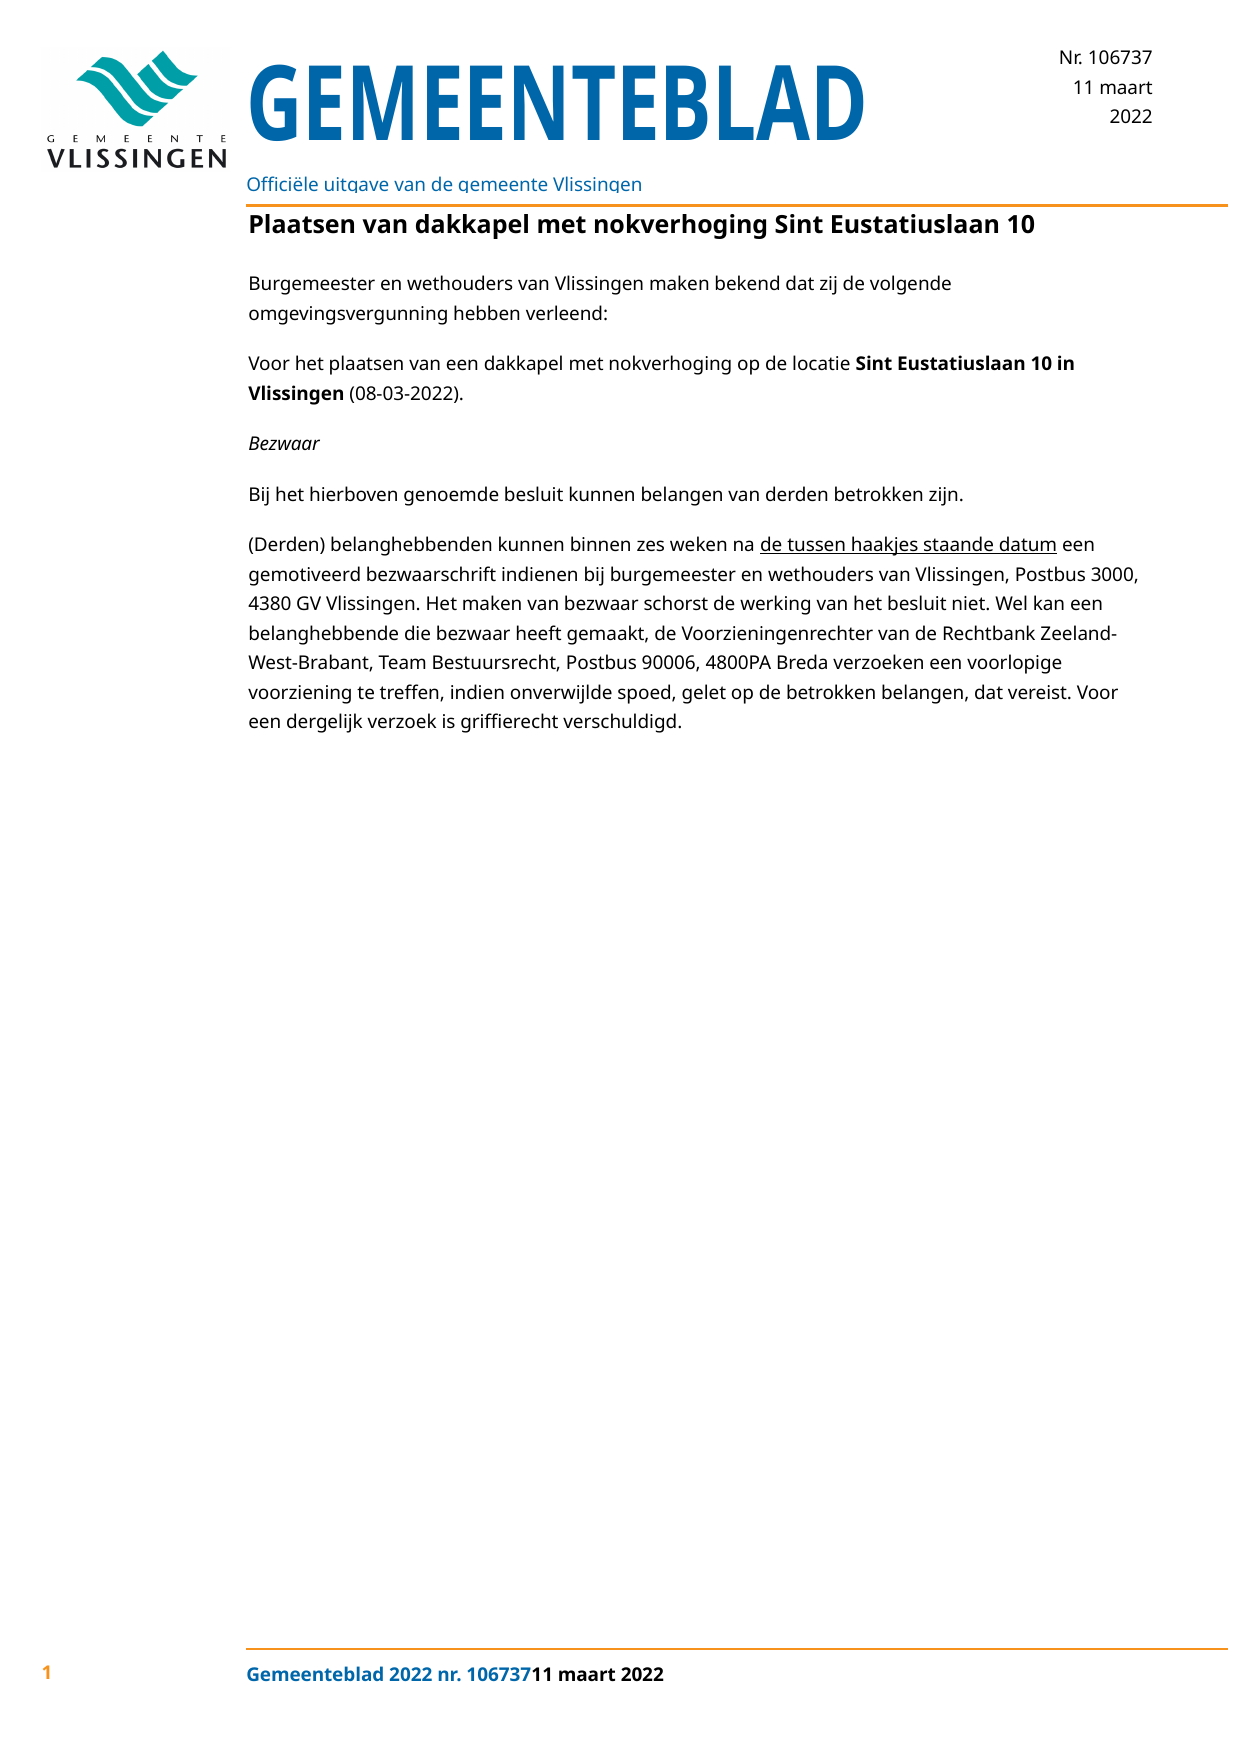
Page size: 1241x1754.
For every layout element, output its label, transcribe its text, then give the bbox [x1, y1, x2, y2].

text Burgemeester en wethouders van Vlissingen maken bekend dat zij de volgende omgevingsvergunning hebben verleend: [248, 270, 1152, 326]
text Bij het hierboven genoemde besluit kunnen belangen van derden betrokken zijn. [248, 481, 1152, 506]
picture [41, 47, 231, 172]
text (Derden) belanghebbenden kunnen binnen zes weken na de tussen haakjes staande datum een gemotiveerd bezwaarschrift indienen bij burgemeester en wethouders van Vlissingen, Postbus 3000, 4380 GV Vlissingen. Het maken van bezwaar schorst de werking van het besluit niet. Wel kan een belanghebbende die bezwaar heeft gemaakt, de Voorzieningenrechter van de Rechtbank Zeeland-West-Brabant, Team Bestuursrecht, Postbus 90006, 4800PA Breda verzoeken een voorlopige voorziening te treffen, indien onverwijlde spoed, gelet op de betrokken belangen, dat vereist. Voor een dergelijk verzoek is griffierecht verschuldigd. [248, 531, 1152, 734]
text Bezwaar [248, 430, 1152, 456]
text Voor het plaatsen van een dakkapel met nokverhoging op de locatie Sint Eustatiuslaan 10 in Vlissingen (08-03-2022). [248, 350, 1152, 406]
text Plaatsen van dakkapel met nokverhoging Sint Eustatiuslaan 10 [248, 207, 1152, 241]
